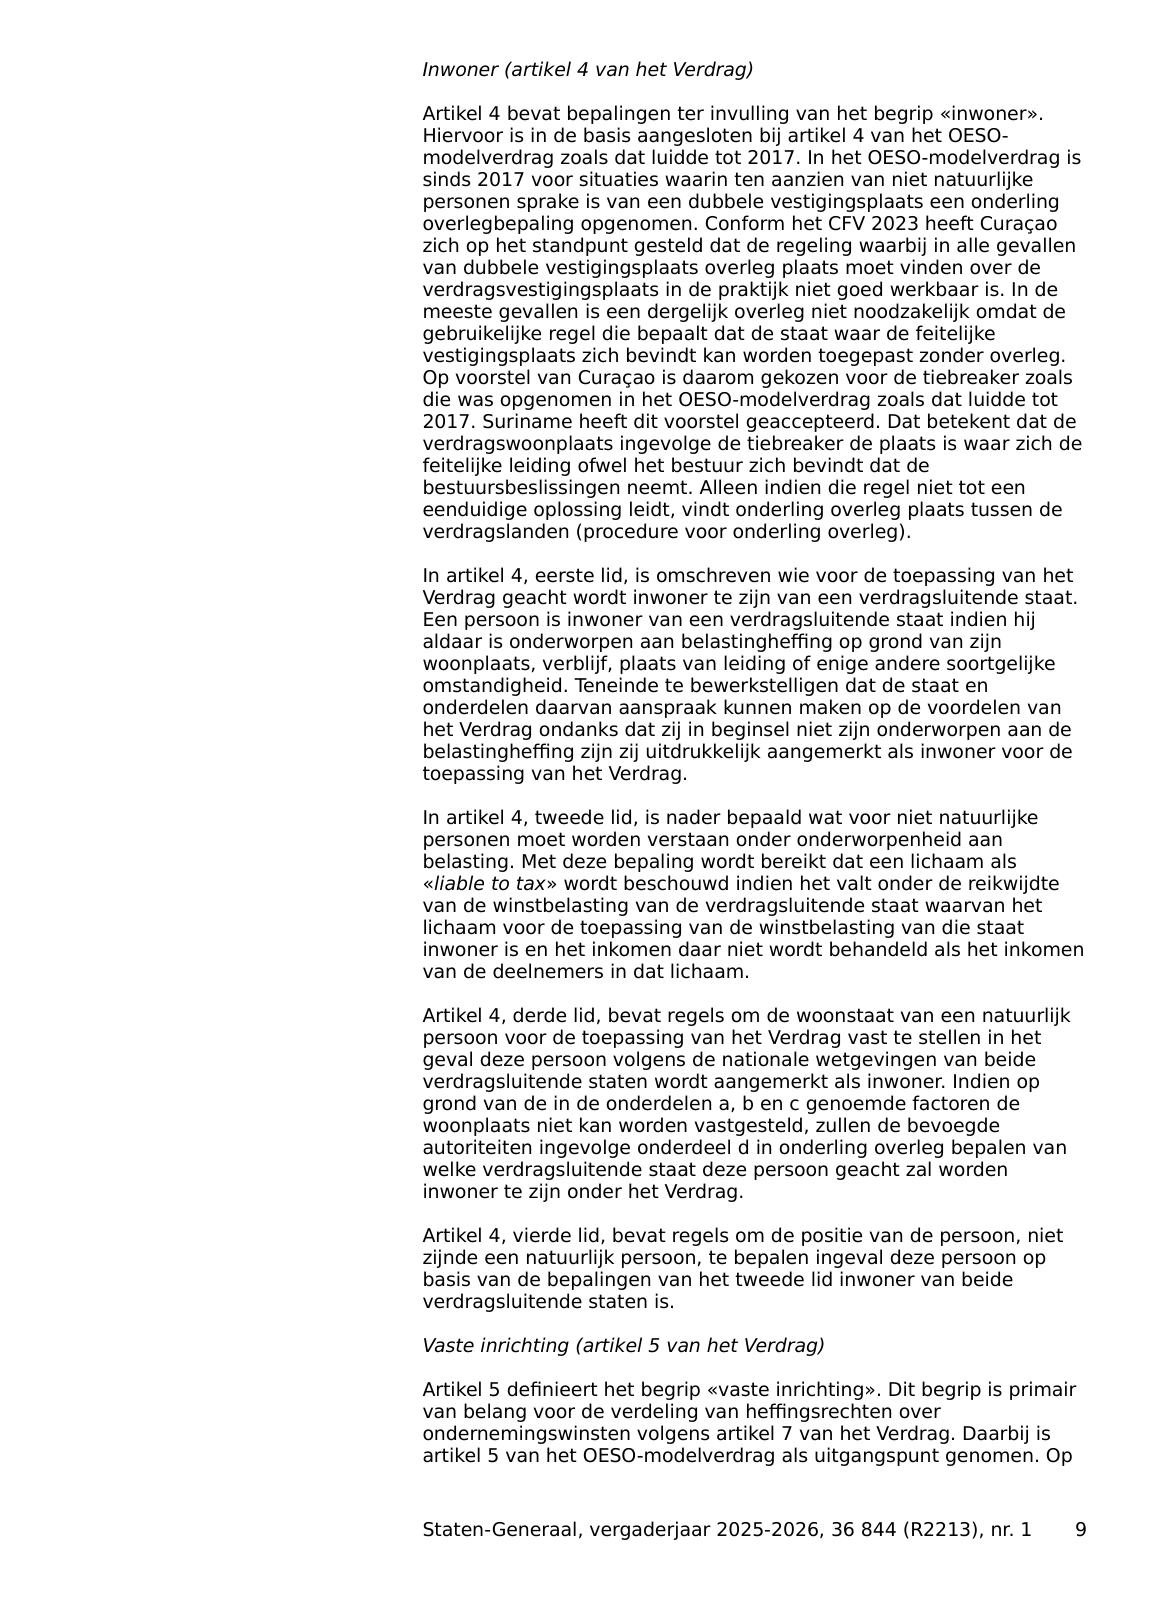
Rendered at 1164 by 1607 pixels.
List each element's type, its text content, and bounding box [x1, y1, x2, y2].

subtitle Vaste inrichting (artikel 5 van het Verdrag) [422, 1335, 1087, 1357]
text Artikel 4, vierde lid, bevat regels om de positie van de persoon, niet zijnde een natuurlijk persoon, te bepalen ingeval deze persoon op basis van de bepalingen van het tweede lid inwoner van beide verdragsluitende staten is. [422, 1225, 1087, 1313]
text In artikel 4, eerste lid, is omschreven wie voor de toepassing van het Verdrag geacht wordt inwoner te zijn van een verdragsluitende staat. Een persoon is inwoner van een verdragsluitende staat indien hij aldaar is onderworpen aan belastingheffing op grond van zijn woonplaats, verblijf, plaats van leiding of enige andere soortgelijke omstandigheid. Teneinde te bewerkstelligen dat de staat en onderdelen daarvan aanspraak kunnen maken op de voordelen van het Verdrag ondanks dat zij in beginsel niet zijn onderworpen aan de belastingheffing zijn zij uitdrukkelijk aangemerkt als inwoner voor de toepassing van het Verdrag. [422, 565, 1087, 785]
text Artikel 4 bevat bepalingen ter invulling van het begrip «inwoner». Hiervoor is in de basis aangesloten bij artikel 4 van het OESO-modelverdrag zoals dat luidde tot 2017. In het OESO-modelverdrag is sinds 2017 voor situaties waarin ten aanzien van niet natuurlijke personen sprake is van een dubbele vestigingsplaats een onderling overlegbepaling opgenomen. Conform het CFV 2023 heeft Curaçao zich op het standpunt gesteld dat de regeling waarbij in alle gevallen van dubbele vestigingsplaats overleg plaats moet vinden over de verdragsvestigingsplaats in de praktijk niet goed werkbaar is. In de meeste gevallen is een dergelijk overleg niet noodzakelijk omdat de gebruikelijke regel die bepaalt dat de staat waar de feitelijke vestigingsplaats zich bevindt kan worden toegepast zonder overleg. Op voorstel van Curaçao is daarom gekozen voor de tiebreaker zoals die was opgenomen in het OESO-modelverdrag zoals dat luidde tot 2017. Suriname heeft dit voorstel geaccepteerd. Dat betekent dat de verdragswoonplaats ingevolge de tiebreaker de plaats is waar zich de feitelijke leiding ofwel het bestuur zich bevindt dat de bestuursbeslissingen neemt. Alleen indien die regel niet tot een eenduidige oplossing leidt, vindt onderling overleg plaats tussen de verdragslanden (procedure voor onderling overleg). [422, 103, 1087, 543]
subtitle Inwoner (artikel 4 van het Verdrag) [422, 59, 1087, 81]
text In artikel 4, tweede lid, is nader bepaald wat voor niet natuurlijke personen moet worden verstaan onder onderworpenheid aan belasting. Met deze bepaling wordt bereikt dat een lichaam als «liable to tax» wordt beschouwd indien het valt onder de reikwijdte van de winstbelasting van de verdragsluitende staat waarvan het lichaam voor de toepassing van de winstbelasting van die staat inwoner is en het inkomen daar niet wordt behandeld als het inkomen van de deelnemers in dat lichaam. [422, 807, 1087, 983]
text Artikel 5 definieert het begrip «vaste inrichting». Dit begrip is primair van belang voor de verdeling van heffingsrechten over ondernemingswinsten volgens artikel 7 van het Verdrag. Daarbij is artikel 5 van het OESO-modelverdrag als uitgangspunt genomen. Op [422, 1379, 1087, 1467]
text Artikel 4, derde lid, bevat regels om de woonstaat van een natuurlijk persoon voor de toepassing van het Verdrag vast te stellen in het geval deze persoon volgens de nationale wetgevingen van beide verdragsluitende staten wordt aangemerkt als inwoner. Indien op grond van de in de onderdelen a, b en c genoemde factoren de woonplaats niet kan worden vastgesteld, zullen de bevoegde autoriteiten ingevolge onderdeel d in onderling overleg bepalen van welke verdragsluitende staat deze persoon geacht zal worden inwoner te zijn onder het Verdrag. [422, 1005, 1087, 1203]
